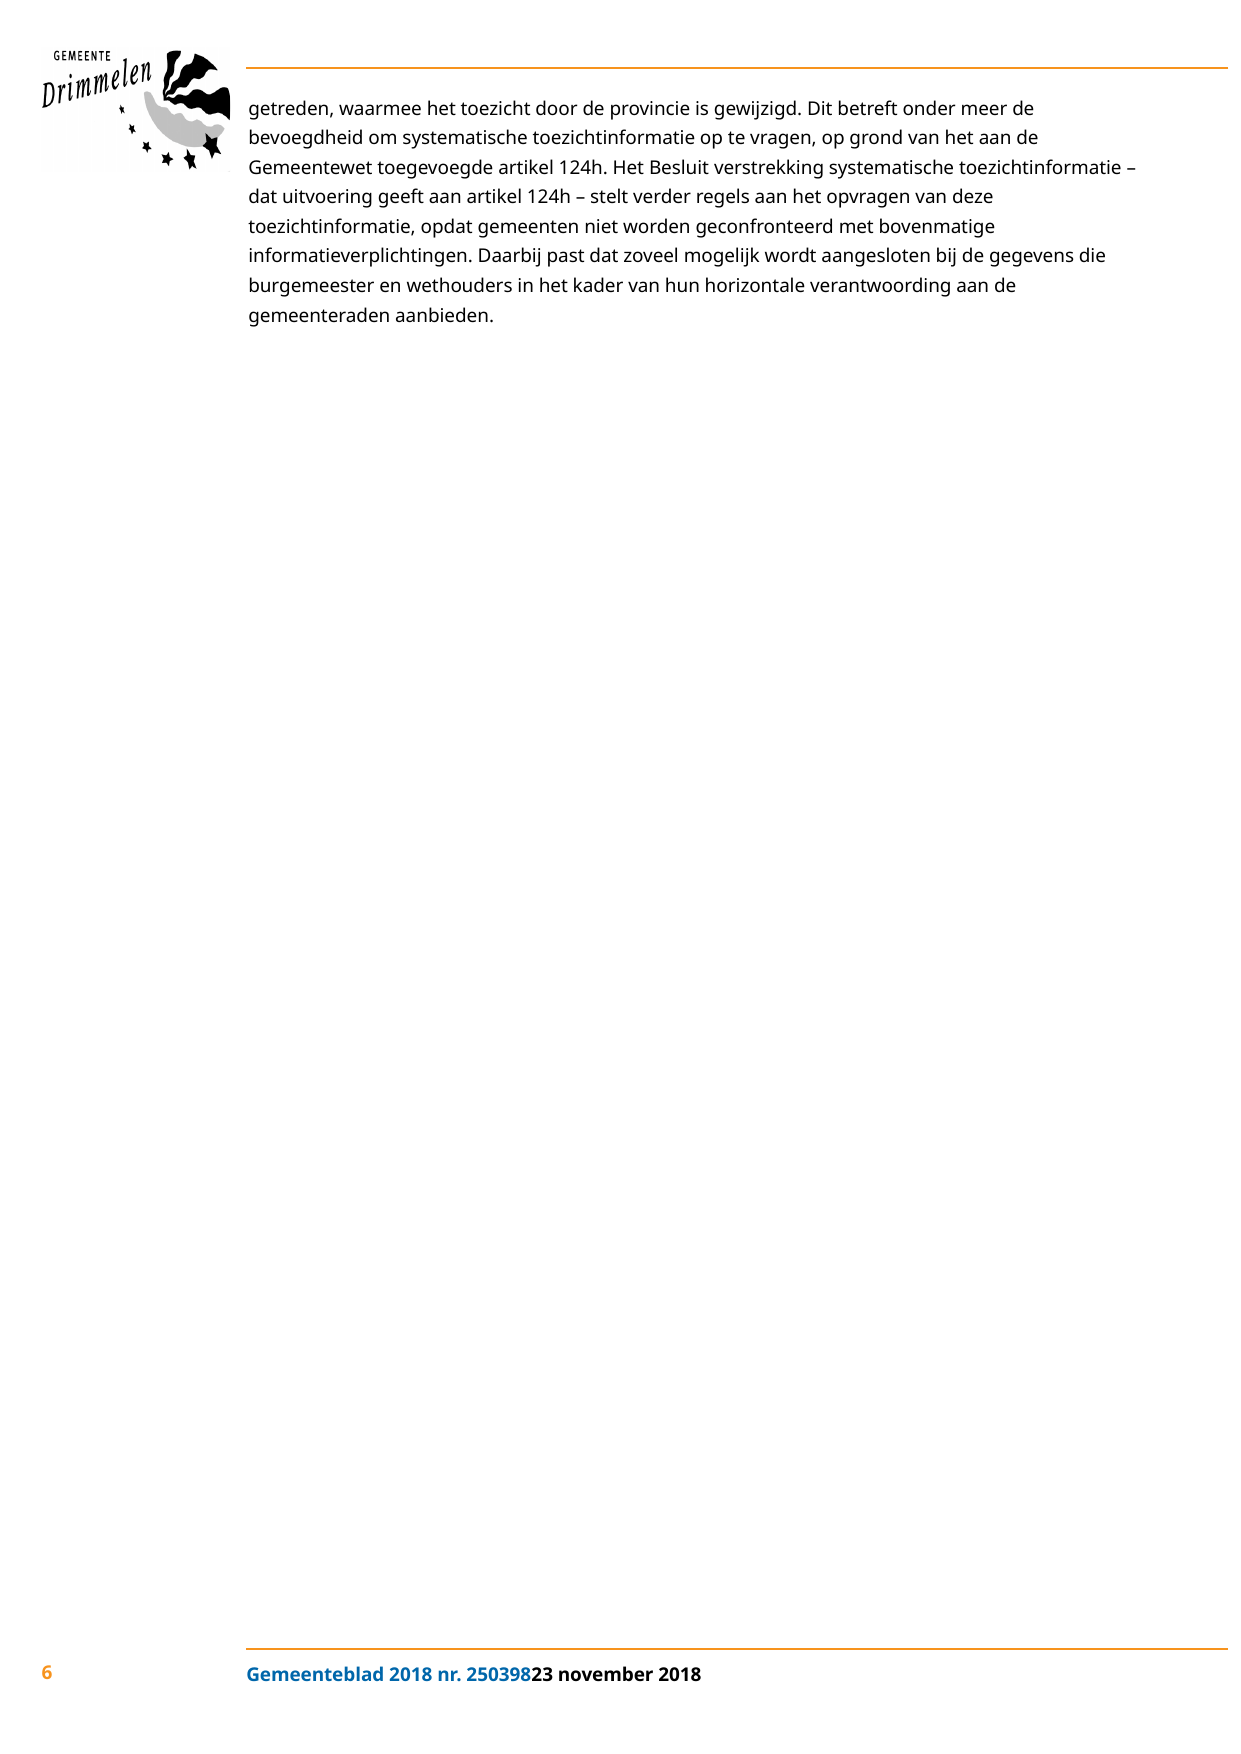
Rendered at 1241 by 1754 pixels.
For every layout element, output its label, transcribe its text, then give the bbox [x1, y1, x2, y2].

picture [41, 47, 231, 172]
text getreden, waarmee het toezicht door de provincie is gewijzigd. Dit betreft onder meer de bevoegdheid om systematische toezichtinformatie op te vragen, op grond van het aan de Gemeentewet toegevoegde artikel 124h. Het Besluit verstrekking systematische toezichtinformatie – dat uitvoering geeft aan artikel 124h – stelt verder regels aan het opvragen van deze toezichtinformatie, opdat gemeenten niet worden geconfronteerd met bovenmatige informatieverplichtingen. Daarbij past dat zoveel mogelijk wordt aangesloten bij de gegevens die burgemeester en wethouders in het kader van hun horizontale verantwoording aan de gemeenteraden aanbieden. [248, 95, 1152, 328]
